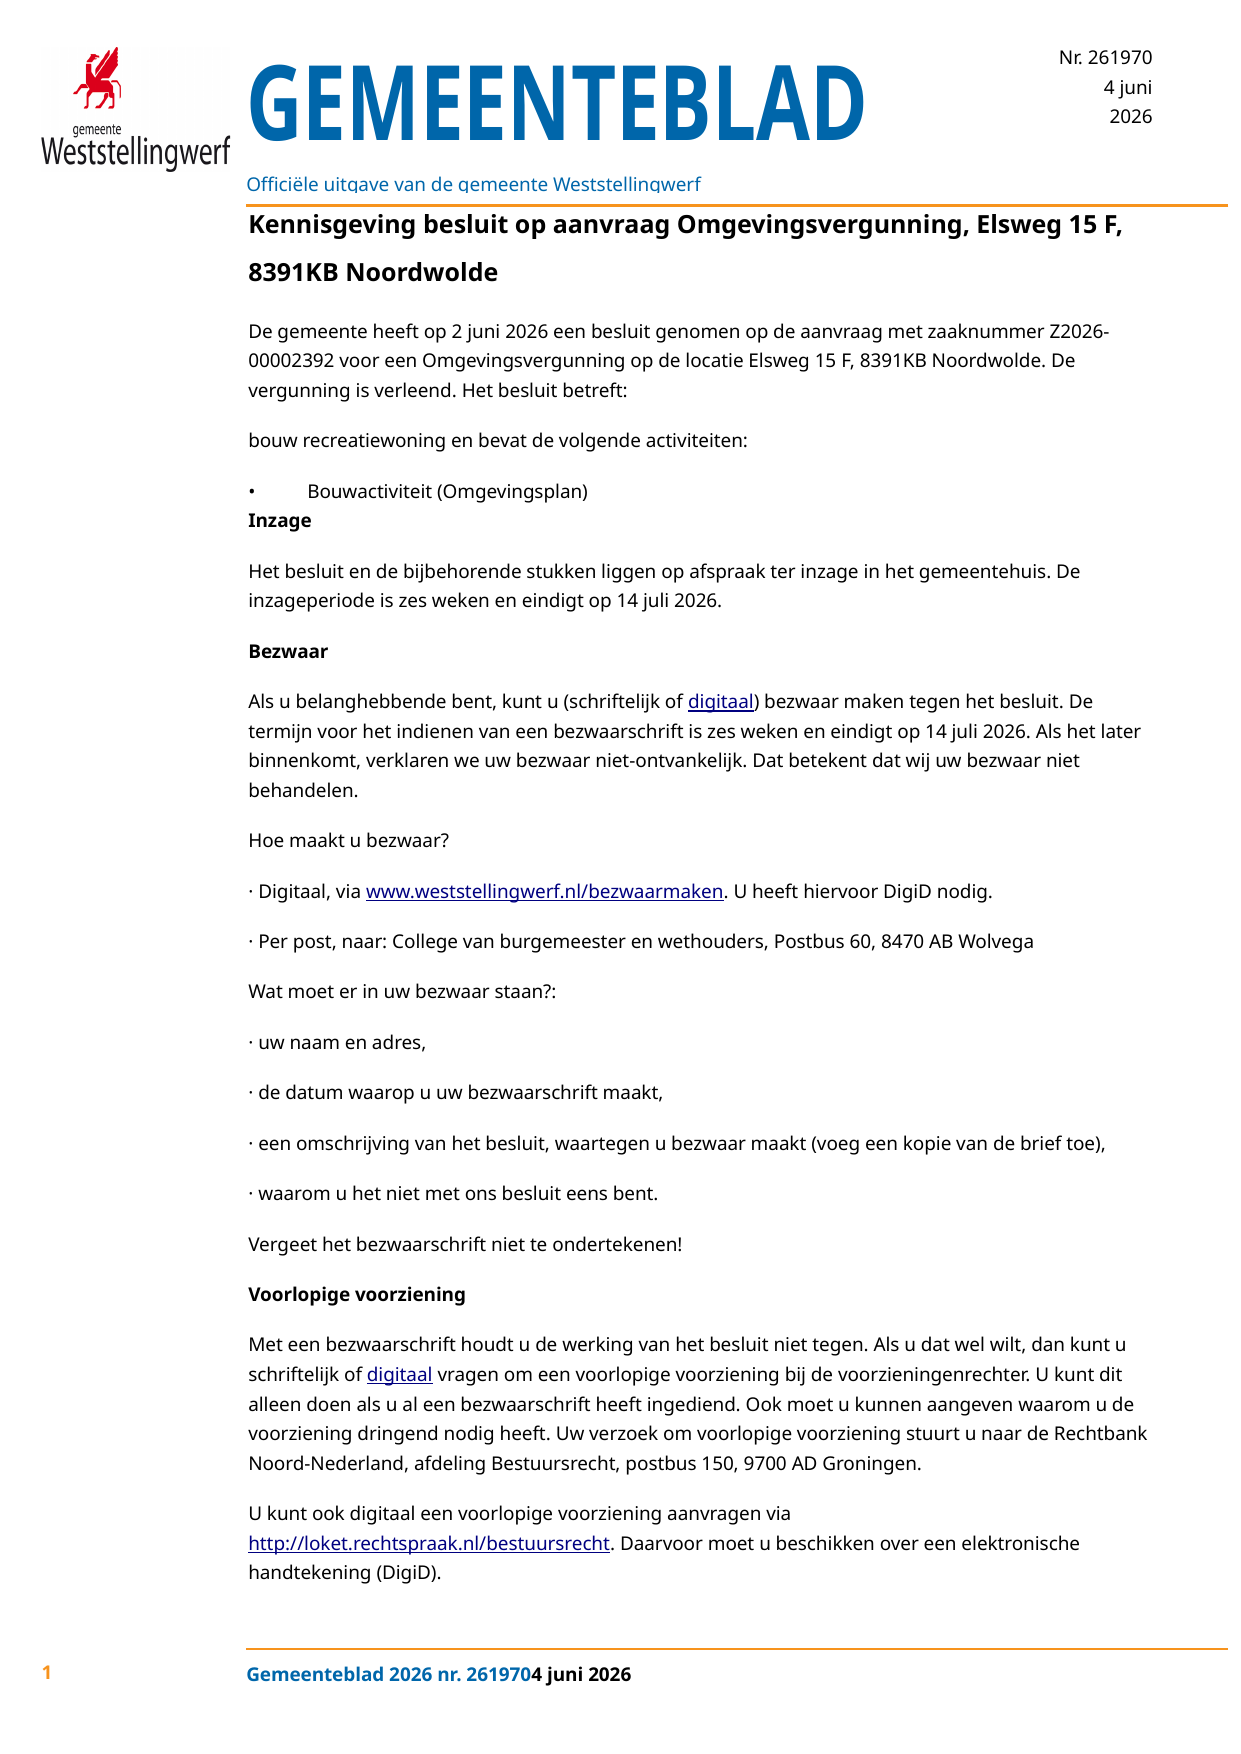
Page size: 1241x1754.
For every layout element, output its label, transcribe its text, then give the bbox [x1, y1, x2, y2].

text De gemeente heeft op 2 juni 2026 een besluit genomen op de aanvraag met zaaknummer Z2026-00002392 voor een Omgevingsvergunning op de locatie Elsweg 15 F, 8391KB Noordwolde. De vergunning is verleend. Het besluit betreft: [248, 318, 1152, 403]
text Inzage [248, 507, 1152, 533]
text Bezwaar [248, 638, 1152, 664]
text bouw recreatiewoning en bevat de volgende activiteiten: [248, 427, 1152, 453]
picture [41, 47, 231, 172]
list Bouwactiviteit (Omgevingsplan) [248, 478, 1152, 504]
text · waarom u het niet met ons besluit eens bent. [248, 1180, 1152, 1206]
text · Per post, naar: College van burgemeester en wethouders, Postbus 60, 8470 AB Wolvega [248, 928, 1152, 954]
text Het besluit en de bijbehorende stukken liggen op afspraak ter inzage in het gemeentehuis. De inzageperiode is zes weken en eindigt op 14 juli 2026. [248, 558, 1152, 613]
text Als u belanghebbende bent, kunt u (schriftelijk of digitaal) bezwaar maken tegen het besluit. De termijn voor het indienen van een bezwaarschrift is zes weken en eindigt op 14 juli 2026. Als het later binnenkomt, verklaren we uw bezwaar niet-ontvankelijk. Dat betekent dat wij uw bezwaar niet behandelen. [248, 688, 1152, 803]
text Met een bezwaarschrift houdt u de werking van het besluit niet tegen. Als u dat wel wilt, dan kunt u schriftelijk of digitaal vragen om een voorlopige voorziening bij de voorzieningenrechter. U kunt dit alleen doen als u al een bezwaarschrift heeft ingediend. Ook moet u kunnen aangeven waarom u de voorziening dringend nodig heeft. Uw verzoek om voorlopige voorziening stuurt u naar de Rechtbank Noord-Nederland, afdeling Bestuursrecht, postbus 150, 9700 AD Groningen. [248, 1332, 1152, 1476]
text Wat moet er in uw bezwaar staan?: [248, 979, 1152, 1004]
text Hoe maakt u bezwaar? [248, 827, 1152, 853]
text · Digitaal, via www.weststellingwerf.nl/bezwaarmaken. U heeft hiervoor DigiD nodig. [248, 878, 1152, 904]
text Vergeet het bezwaarschrift niet te ondertekenen! [248, 1231, 1152, 1257]
text U kunt ook digitaal een voorlopige voorziening aanvragen via http://loket.rechtspraak.nl/bestuursrecht. Daarvoor moet u beschikken over een elektronische handtekening (DigiD). [248, 1500, 1152, 1585]
text · uw naam en adres, [248, 1029, 1152, 1055]
text Kennisgeving besluit op aanvraag Omgevingsvergunning, Elsweg 15 F, 8391KB Noordwolde [248, 207, 1152, 288]
text Voorlopige voorziening [248, 1281, 1152, 1307]
text · de datum waarop u uw bezwaarschrift maakt, [248, 1079, 1152, 1105]
text · een omschrijving van het besluit, waartegen u bezwaar maakt (voeg een kopie van de brief toe), [248, 1130, 1152, 1156]
